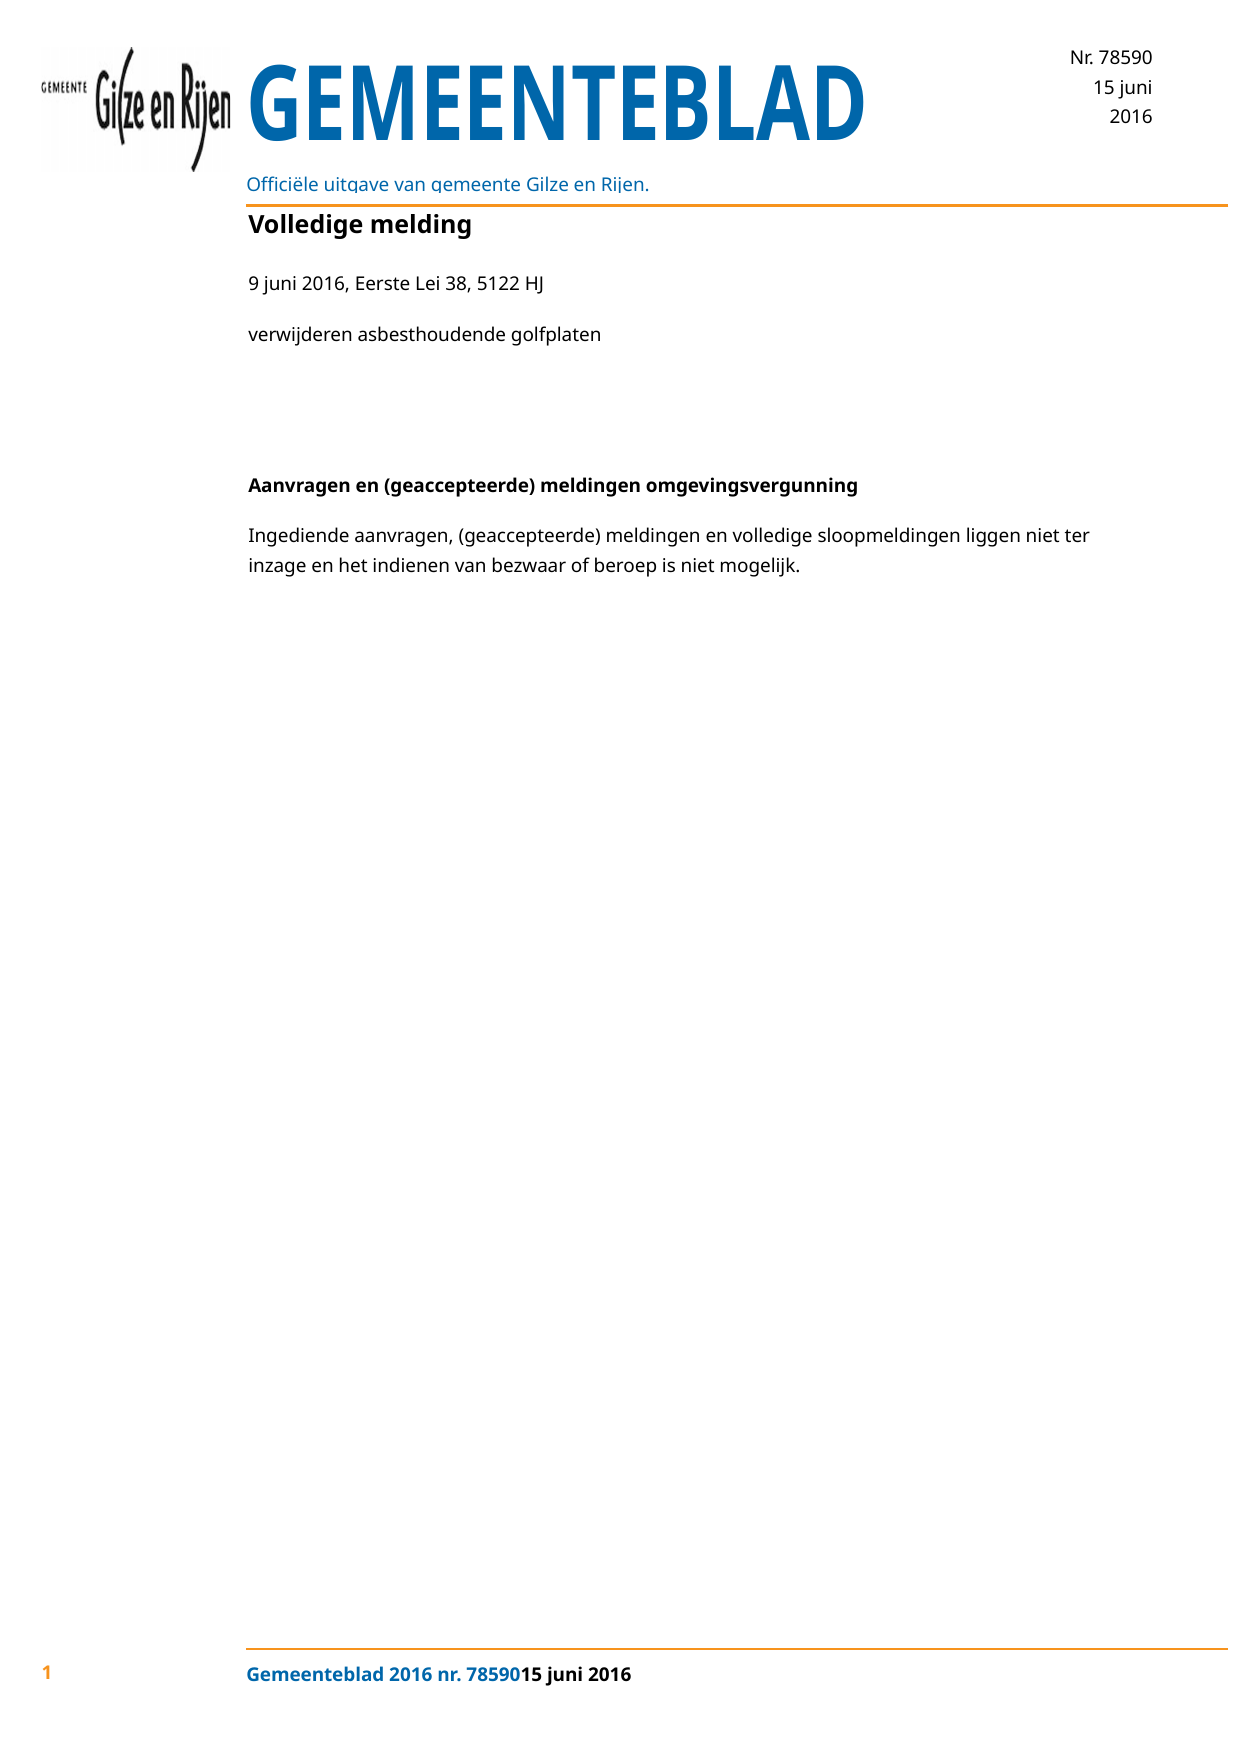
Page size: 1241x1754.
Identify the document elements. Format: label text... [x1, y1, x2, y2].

picture [41, 47, 231, 172]
text Aanvragen en (geaccepteerde) meldingen omgevingsvergunning [248, 472, 1152, 498]
text Ingediende aanvragen, (geaccepteerde) meldingen en volledige sloopmeldingen liggen niet ter inzage en het indienen van bezwaar of beroep is niet mogelijk. [248, 522, 1152, 578]
text verwijderen asbesthoudende golfplaten [248, 321, 1152, 346]
text Volledige melding [248, 207, 1152, 241]
text 9 juni 2016, Eerste Lei 38, 5122 HJ [248, 270, 1152, 296]
